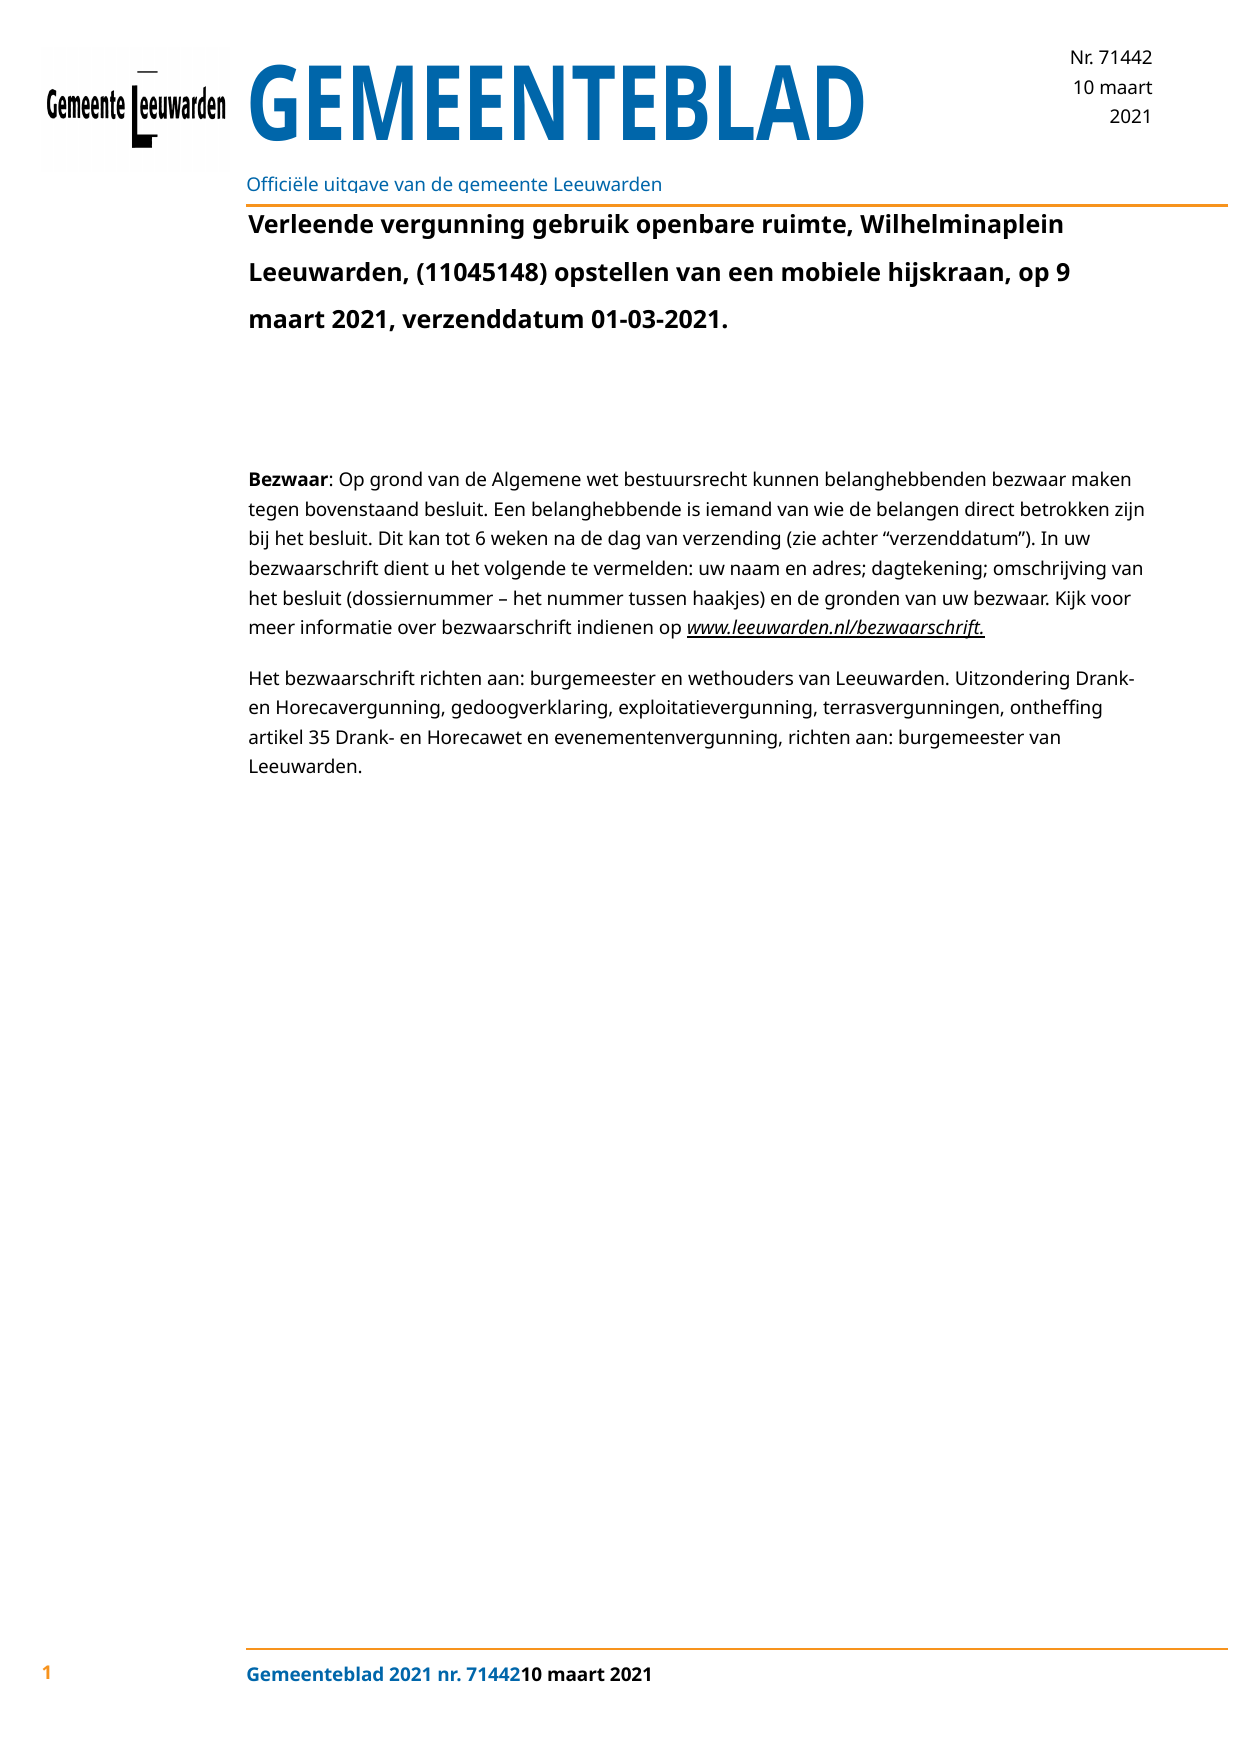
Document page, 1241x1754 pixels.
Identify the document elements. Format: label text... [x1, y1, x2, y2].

text Het bezwaarschrift richten aan: burgemeester en wethouders van Leeuwarden. Uitzondering Drank- en Horecavergunning, gedoogverklaring, exploitatievergunning, terrasvergunningen, ontheffing artikel 35 Drank- en Horecawet en evenementenvergunning, richten aan: burgemeester van Leeuwarden. [248, 665, 1152, 779]
picture [41, 47, 231, 172]
text Verleende vergunning gebruik openbare ruimte, Wilhelminaplein Leeuwarden, (11045148) opstellen van een mobiele hijskraan, op 9 maart 2021, verzenddatum 01-03-2021. [248, 207, 1152, 336]
text Bezwaar: Op grond van de Algemene wet bestuursrecht kunnen belanghebbenden bezwaar maken tegen bovenstaand besluit. Een belanghebbende is iemand van wie de belangen direct betrokken zijn bij het besluit. Dit kan tot 6 weken na de dag van verzending (zie achter “verzenddatum”). In uw bezwaarschrift dient u het volgende te vermelden: uw naam en adres; dagtekening; omschrijving van het besluit (dossiernummer – het nummer tussen haakjes) en de gronden van uw bezwaar. Kijk voor meer informatie over bezwaarschrift indienen op www.leeuwarden.nl/bezwaarschrift. [248, 466, 1152, 640]
